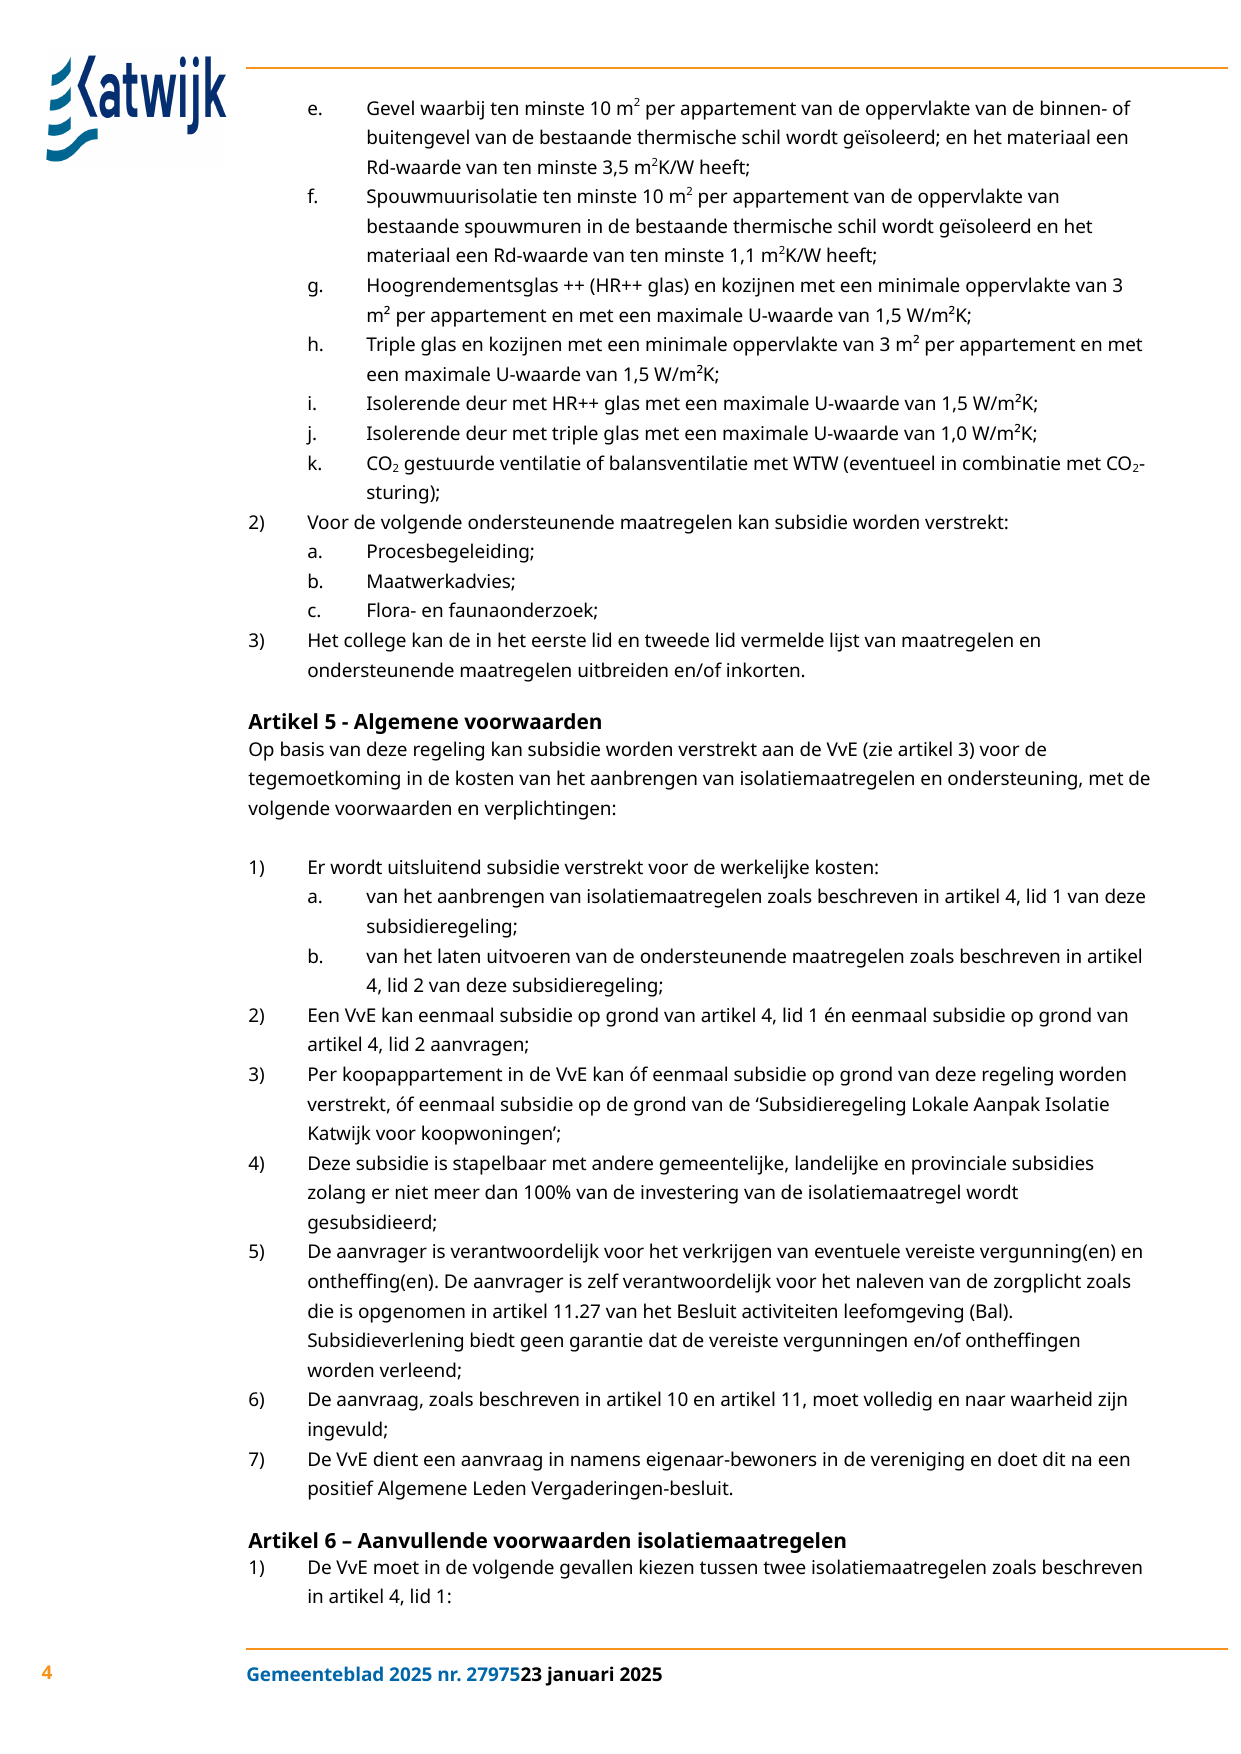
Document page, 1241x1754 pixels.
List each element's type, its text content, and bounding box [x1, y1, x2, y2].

list Per koopappartement in de VvE kan óf eenmaal subsidie op grond van deze regeling worden verstrekt, óf eenmaal subsidie op de grond van de ‘Subsidieregeling Lokale Aanpak Isolatie Katwijk voor koopwoningen’; [248, 1061, 1152, 1146]
list Voor de volgende ondersteunende maatregelen kan subsidie worden verstrekt: [248, 509, 1152, 535]
text Op basis van deze regeling kan subsidie worden verstrekt aan de VvE (zie artikel 3) voor de tegemoetkoming in de kosten van het aanbrengen van isolatiemaatregelen en ondersteuning, met de volgende voorwaarden en verplichtingen: [248, 736, 1152, 821]
list Triple glas en kozijnen met een minimale oppervlakte van 3 m² per appartement en met een maximale U-waarde van 1,5 W/m²K; [307, 331, 1152, 387]
list van het laten uitvoeren van de ondersteunende maatregelen zoals beschreven in artikel 4, lid 2 van deze subsidieregeling; [307, 943, 1152, 998]
list Gevel waarbij ten minste 10 m2 per appartement van de oppervlakte van de binnen- of buitengevel van de bestaande thermische schil wordt geïsoleerd; en het materiaal een Rd-waarde van ten minste 3,5 m2K/W heeft; [307, 95, 1152, 180]
list Het college kan de in het eerste lid en tweede lid vermelde lijst van maatregelen en ondersteunende maatregelen uitbreiden en/of inkorten. [248, 627, 1152, 683]
list Hoogrendementsglas ++ (HR++ glas) en kozijnen met een minimale oppervlakte van 3 m² per appartement en met een maximale U-waarde van 1,5 W/m²K; [307, 272, 1152, 328]
list Procesbegeleiding; [307, 538, 1152, 564]
text Artikel 6 – Aanvullende voorwaarden isolatiemaatregelen [248, 1526, 1152, 1554]
list Spouwmuurisolatie ten minste 10 m2 per appartement van de oppervlakte van bestaande spouwmuren in de bestaande thermische schil wordt geïsoleerd en het materiaal een Rd-waarde van ten minste 1,1 m2K/W heeft; [307, 183, 1152, 268]
list Maatwerkadvies; [307, 568, 1152, 594]
list van het aanbrengen van isolatiemaatregelen zoals beschreven in artikel 4, lid 1 van deze subsidieregeling; [307, 884, 1152, 939]
list Isolerende deur met triple glas met een maximale U-waarde van 1,0 W/m²K; [307, 420, 1152, 446]
list Een VvE kan eenmaal subsidie op grond van artikel 4, lid 1 én eenmaal subsidie op grond van artikel 4, lid 2 aanvragen; [248, 1002, 1152, 1057]
list Isolerende deur met HR++ glas met een maximale U-waarde van 1,5 W/m²K; [307, 391, 1152, 416]
list Flora- en faunaonderzoek; [307, 598, 1152, 623]
list De VvE moet in de volgende gevallen kiezen tussen twee isolatiemaatregelen zoals beschreven in artikel 4, lid 1: [248, 1554, 1152, 1609]
text Artikel 5 - Algemene voorwaarden [248, 707, 1152, 736]
list De aanvraag, zoals beschreven in artikel 10 en artikel 11, moet volledig en naar waarheid zijn ingevuld; [248, 1387, 1152, 1442]
list Er wordt uitsluitend subsidie verstrekt voor de werkelijke kosten: [248, 854, 1152, 880]
list CO2 gestuurde ventilatie of balansventilatie met WTW (eventueel in combinatie met CO2-sturing); [307, 450, 1152, 505]
list Deze subsidie is stapelbaar met andere gemeentelijke, landelijke en provinciale subsidies zolang er niet meer dan 100% van de investering van de isolatiemaatregel wordt gesubsidieerd; [248, 1150, 1152, 1235]
picture [41, 47, 231, 172]
list De aanvrager is verantwoordelijk voor het verkrijgen van eventuele vereiste vergunning(en) en ontheffing(en). De aanvrager is zelf verantwoordelijk voor het naleven van de zorgplicht zoals die is opgenomen in artikel 11.27 van het Besluit activiteiten leefomgeving (Bal). Subsidieverlening biedt geen garantie dat de vereiste vergunningen en/of ontheffingen worden verleend; [248, 1239, 1152, 1383]
list De VvE dient een aanvraag in namens eigenaar-bewoners in de vereniging en doet dit na een positief Algemene Leden Vergaderingen-besluit. [248, 1446, 1152, 1501]
